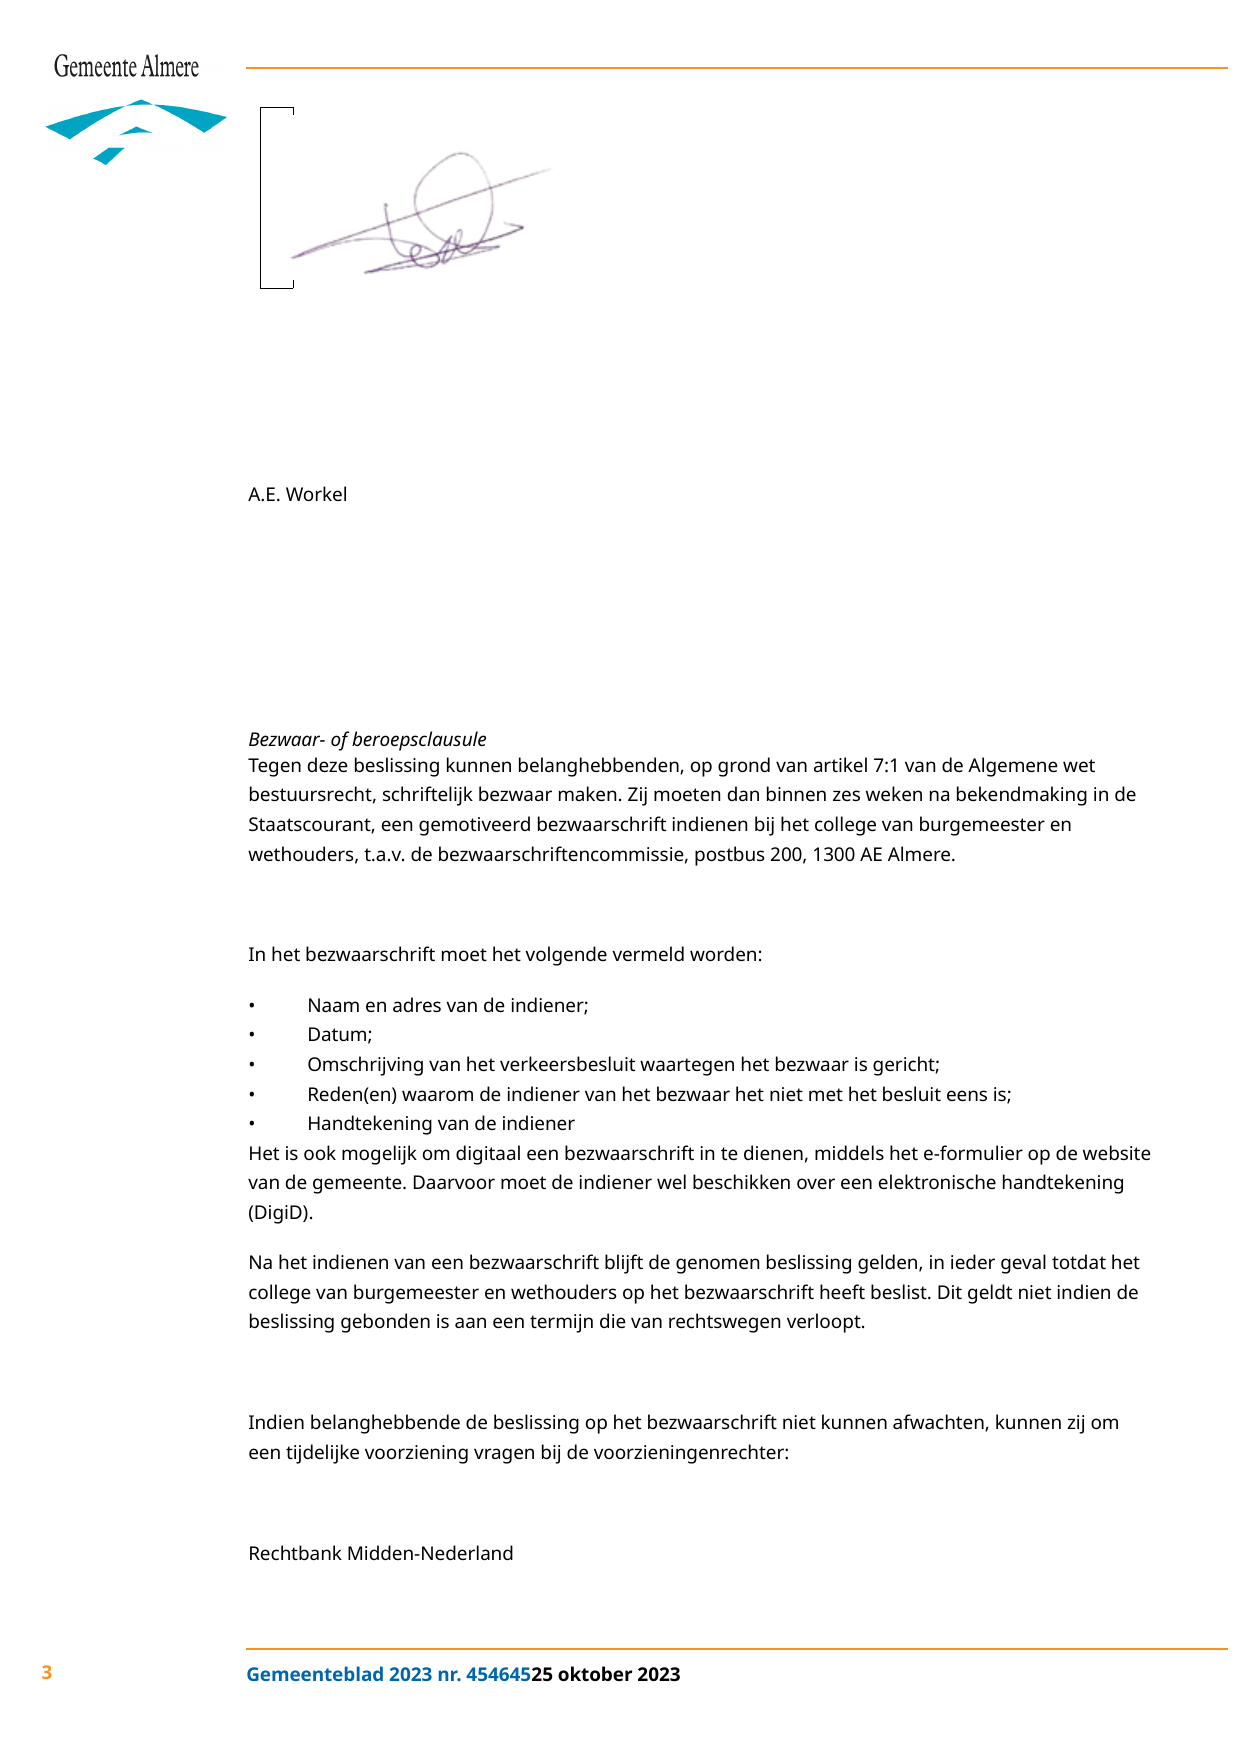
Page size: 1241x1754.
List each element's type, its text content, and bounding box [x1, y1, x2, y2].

text In het bezwaarschrift moet het volgende vermeld worden: [248, 942, 1152, 967]
list Reden(en) waarom de indiener van het bezwaar het niet met het besluit eens is; [248, 1081, 1152, 1107]
text Rechtbank Midden-Nederland [248, 1540, 1152, 1566]
text Het is ook mogelijk om digitaal een bezwaarschrift in te dienen, middels het e-formulier op de website van de gemeente. Daarvoor moet de indiener wel beschikken over een elektronische handtekening (DigiD). [248, 1140, 1152, 1225]
list Handtekening van de indiener [248, 1110, 1152, 1136]
text Bezwaar- of beroepsclausule [248, 726, 1152, 752]
text A.E. Workel [248, 482, 1152, 507]
picture [41, 47, 231, 172]
text Na het indienen van een bezwaarschrift blijft de genomen beslissing gelden, in ieder geval totdat het college van burgemeester en wethouders op het bezwaarschrift heeft beslist. Dit geldt niet indien de beslissing gebonden is aan een termijn die van rechtswegen verloopt. [248, 1249, 1152, 1334]
text Tegen deze beslissing kunnen belanghebbenden, op grond van artikel 7:1 van de Algemene wet bestuursrecht, schriftelijk bezwaar maken. Zij moeten dan binnen zes weken na bekendmaking in de Staatscourant, een gemotiveerd bezwaarschrift indienen bij het college van burgemeester en wethouders, t.a.v. de bezwaarschriftencommissie, postbus 200, 1300 AE Almere. [248, 752, 1152, 867]
list Omschrijving van het verkeersbesluit waartegen het bezwaar is gericht; [248, 1051, 1152, 1077]
text Indien belanghebbende de beslissing op het bezwaarschrift niet kunnen afwachten, kunnen zij om een tijdelijke voorziening vragen bij de voorzieningenrechter: [248, 1409, 1152, 1465]
picture [268, 115, 565, 280]
list Datum; [248, 1022, 1152, 1047]
list Naam en adres van de indiener; [248, 992, 1152, 1018]
